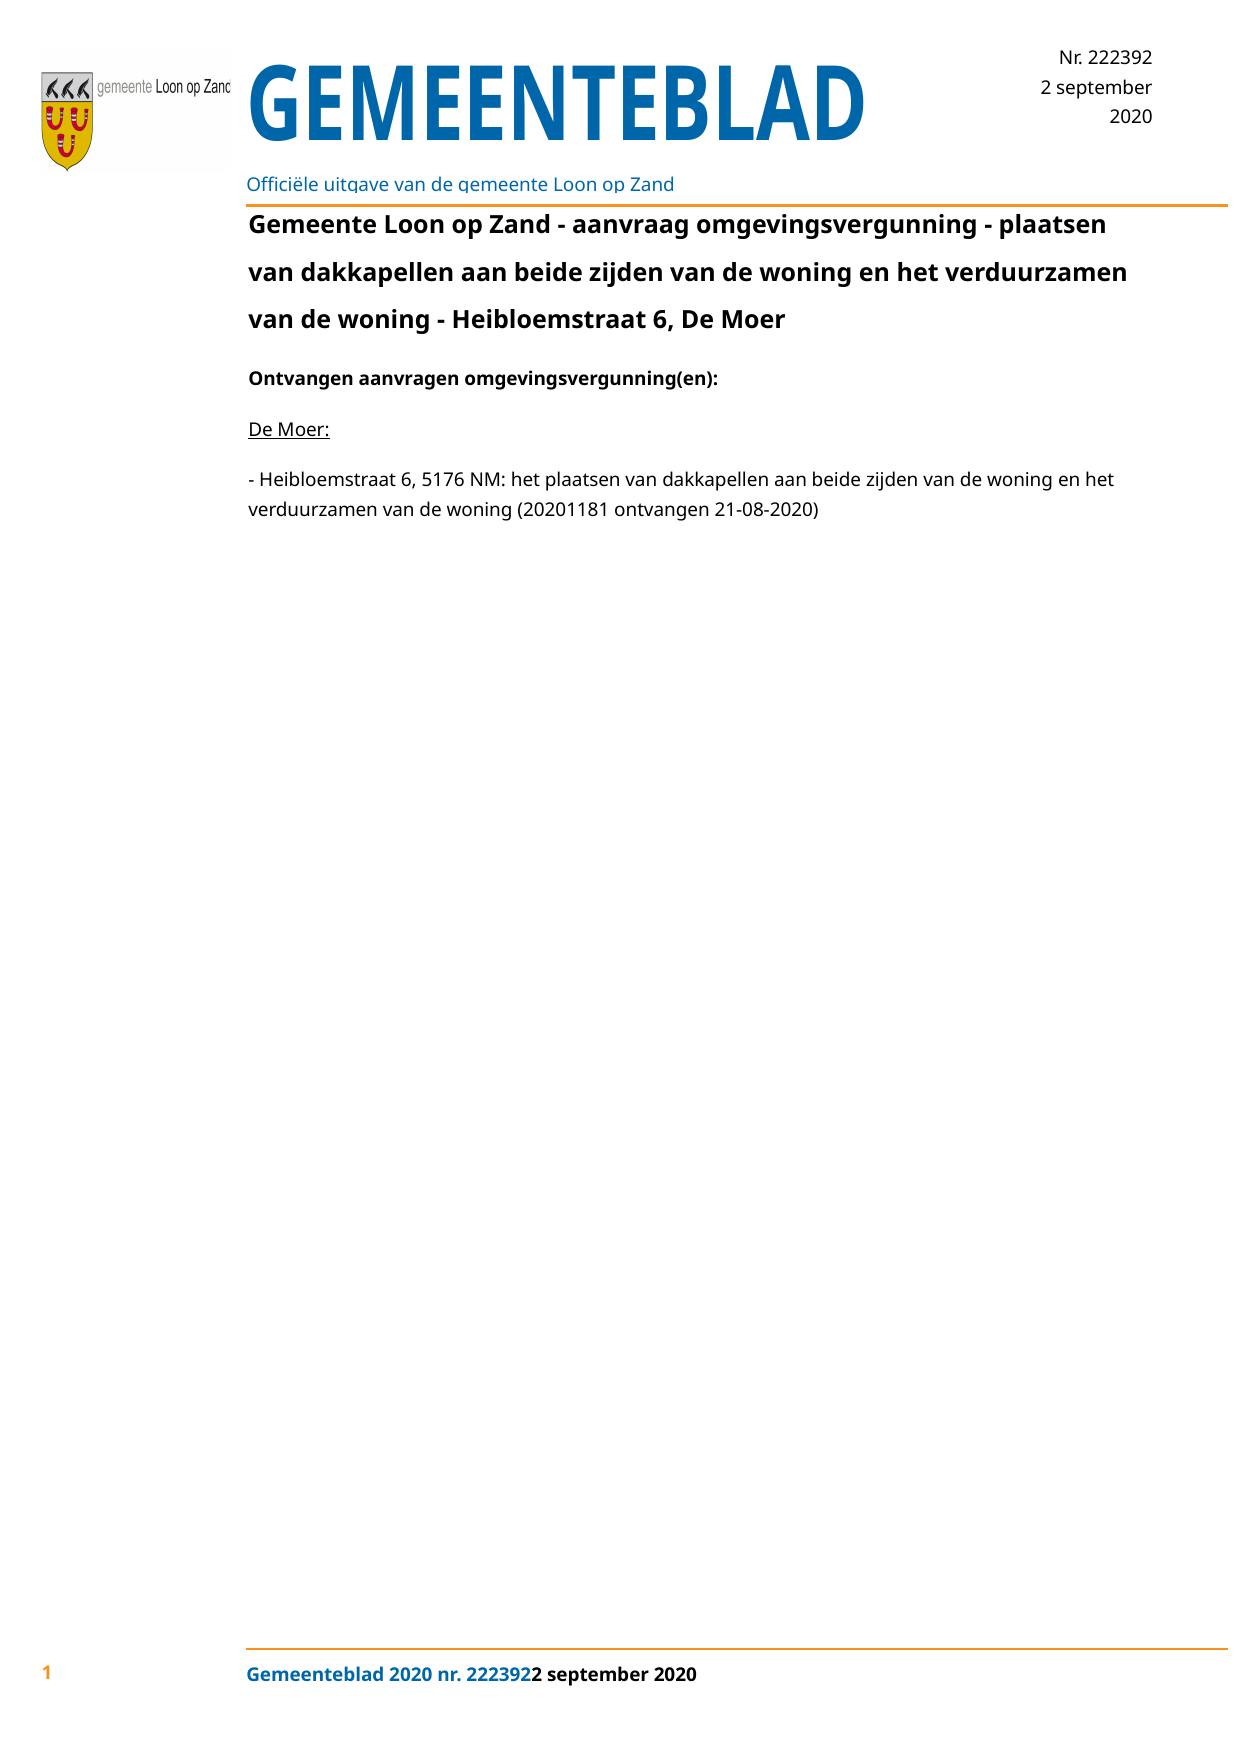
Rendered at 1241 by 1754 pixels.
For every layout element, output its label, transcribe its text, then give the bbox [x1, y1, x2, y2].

text De Moer: [248, 416, 1152, 442]
text Gemeente Loon op Zand - aanvraag omgevingsvergunning - plaatsen van dakkapellen aan beide zijden van de woning en het verduurzamen van de woning - Heibloemstraat 6, De Moer [248, 207, 1152, 336]
picture [41, 47, 231, 172]
text - Heibloemstraat 6, 5176 NM: het plaatsen van dakkapellen aan beide zijden van de woning en het verduurzamen van de woning (20201181 ontvangen 21-08-2020) [248, 466, 1152, 522]
text Ontvangen aanvragen omgevingsvergunning(en): [248, 366, 1152, 391]
